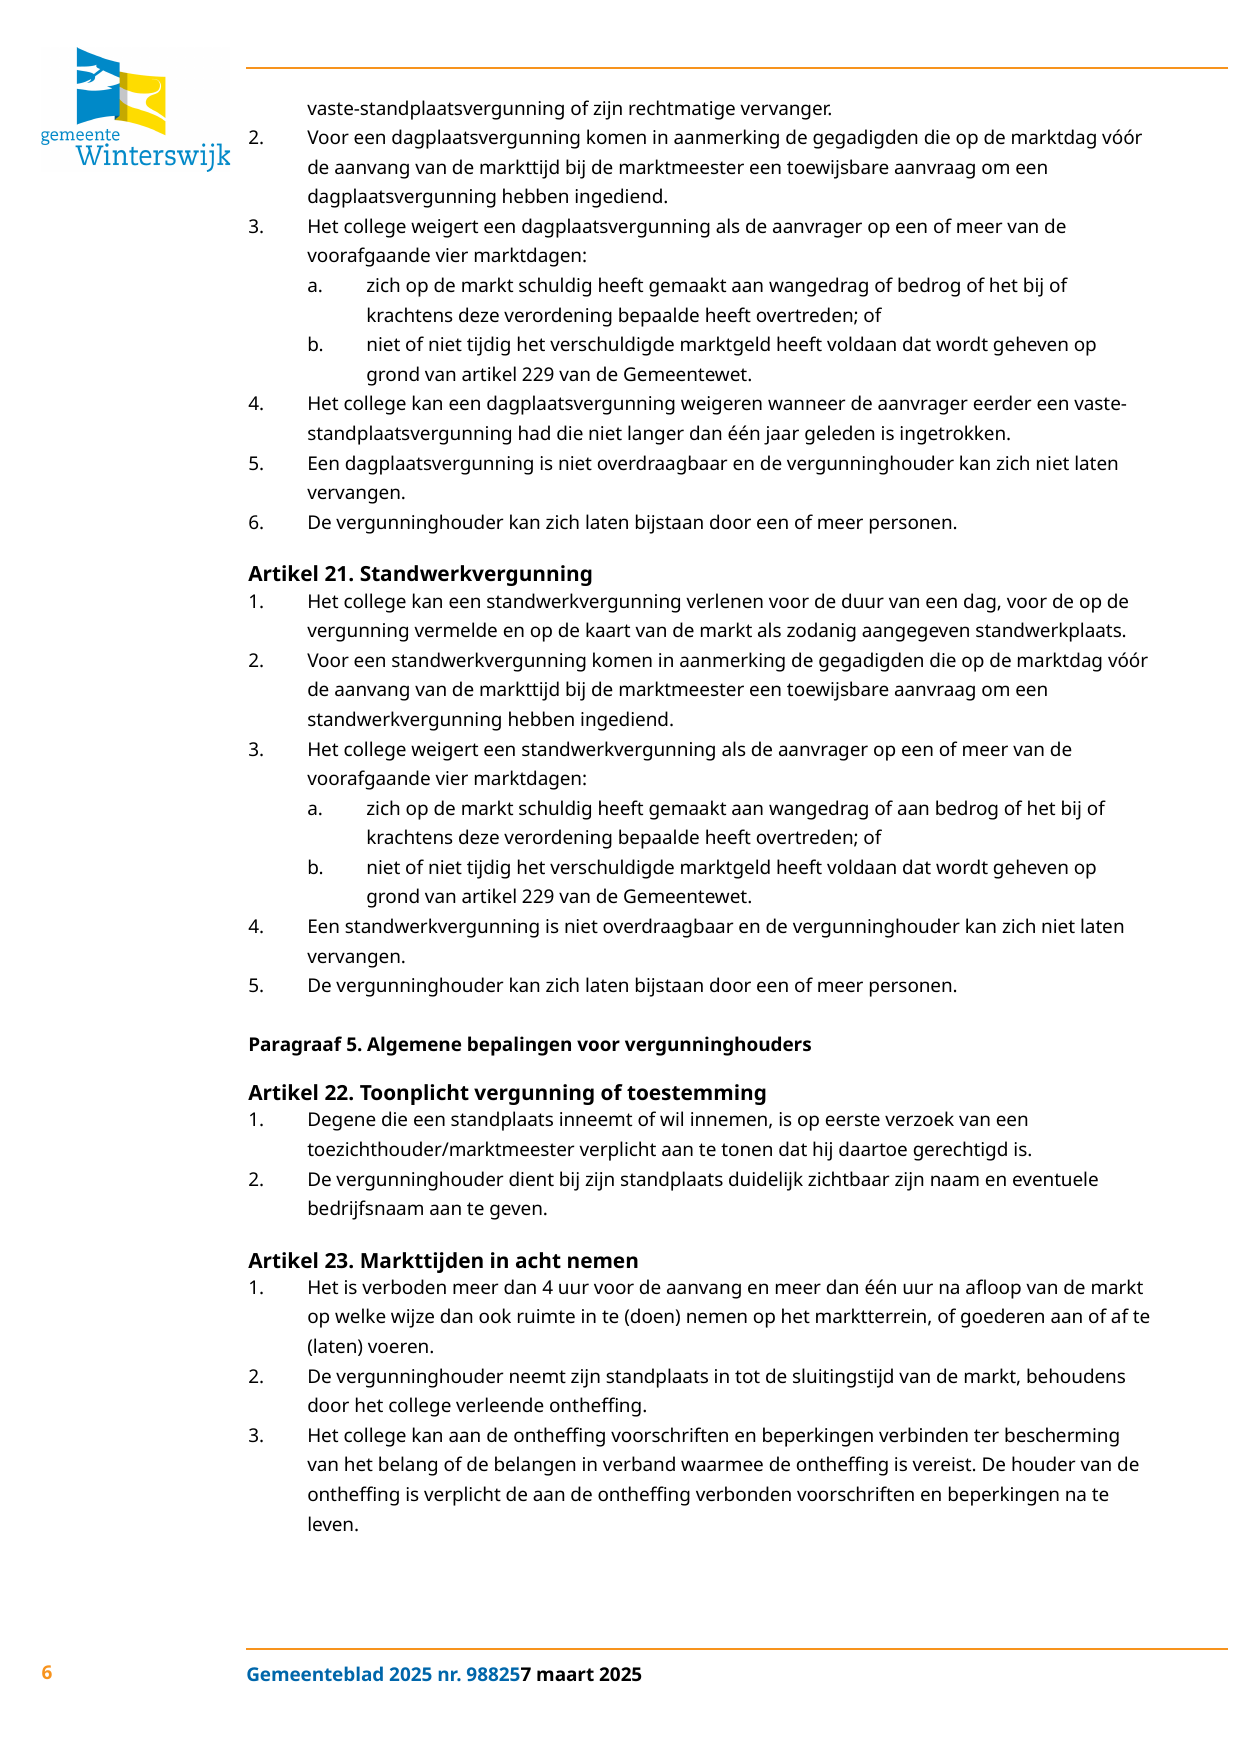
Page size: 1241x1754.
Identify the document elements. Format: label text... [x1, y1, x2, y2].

list niet of niet tijdig het verschuldigde marktgeld heeft voldaan dat wordt geheven op grond van artikel 229 van de Gemeentewet. [307, 854, 1152, 909]
list Het college kan een dagplaatsvergunning weigeren wanneer de aanvrager eerder een vaste-standplaatsvergunning had die niet langer dan één jaar geleden is ingetrokken. [248, 391, 1152, 446]
list Een standwerkvergunning is niet overdraagbaar en de vergunninghouder kan zich niet laten vervangen. [248, 913, 1152, 968]
list De vergunninghouder dient bij zijn standplaats duidelijk zichtbaar zijn naam en eventuele bedrijfsnaam aan te geven. [248, 1166, 1152, 1221]
text Artikel 23. Markttijden in acht nemen [248, 1246, 1152, 1274]
list vaste-standplaatsvergunning of zijn rechtmatige vervanger. [248, 95, 1152, 121]
list Voor een standwerkvergunning komen in aanmerking de gegadigden die op de marktdag vóór de aanvang van de markttijd bij de marktmeester een toewijsbare aanvraag om een standwerkvergunning hebben ingediend. [248, 647, 1152, 732]
list Het college weigert een standwerkvergunning als de aanvrager op een of meer van de voorafgaande vier marktdagen: [248, 736, 1152, 791]
list Het college weigert een dagplaatsvergunning als de aanvrager op een of meer van de voorafgaande vier marktdagen: [248, 213, 1152, 268]
text Artikel 22. Toonplicht vergunning of toestemming [248, 1078, 1152, 1107]
list niet of niet tijdig het verschuldigde marktgeld heeft voldaan dat wordt geheven op grond van artikel 229 van de Gemeentewet. [307, 331, 1152, 387]
list De vergunninghouder neemt zijn standplaats in tot de sluitingstijd van de markt, behoudens door het college verleende ontheffing. [248, 1363, 1152, 1418]
list Het college kan een standwerkvergunning verlenen voor de duur van een dag, voor de op de vergunning vermelde en op de kaart van de markt als zodanig aangegeven standwerkplaats. [248, 588, 1152, 643]
text Paragraaf 5. Algemene bepalingen voor vergunninghouders [248, 1032, 1152, 1057]
list Degene die een standplaats inneemt of wil innemen, is op eerste verzoek van een toezichthouder/marktmeester verplicht aan te tonen dat hij daartoe gerechtigd is. [248, 1107, 1152, 1162]
list Het college kan aan de ontheffing voorschriften en beperkingen verbinden ter bescherming van het belang of de belangen in verband waarmee de ontheffing is vereist. De houder van de ontheffing is verplicht de aan de ontheffing verbonden voorschriften en beperkingen na te leven. [248, 1422, 1152, 1537]
picture [225, 153, 231, 162]
list Voor een dagplaatsvergunning komen in aanmerking de gegadigden die op de marktdag vóór de aanvang van de markttijd bij de marktmeester een toewijsbare aanvraag om een dagplaatsvergunning hebben ingediend. [248, 124, 1152, 209]
list Een dagplaatsvergunning is niet overdraagbaar en de vergunninghouder kan zich niet laten vervangen. [248, 450, 1152, 505]
list zich op de markt schuldig heeft gemaakt aan wangedrag of bedrog of het bij of krachtens deze verordening bepaalde heeft overtreden; of [307, 272, 1152, 328]
list De vergunninghouder kan zich laten bijstaan door een of meer personen. [248, 509, 1152, 535]
picture [41, 47, 231, 172]
list zich op de markt schuldig heeft gemaakt aan wangedrag of aan bedrog of het bij of krachtens deze verordening bepaalde heeft overtreden; of [307, 795, 1152, 850]
list De vergunninghouder kan zich laten bijstaan door een of meer personen. [248, 972, 1152, 998]
text Artikel 21. Standwerkvergunning [248, 559, 1152, 588]
list Het is verboden meer dan 4 uur voor de aanvang en meer dan één uur na afloop van de markt op welke wijze dan ook ruimte in te (doen) nemen op het marktterrein, of goederen aan of af te (laten) voeren. [248, 1274, 1152, 1359]
